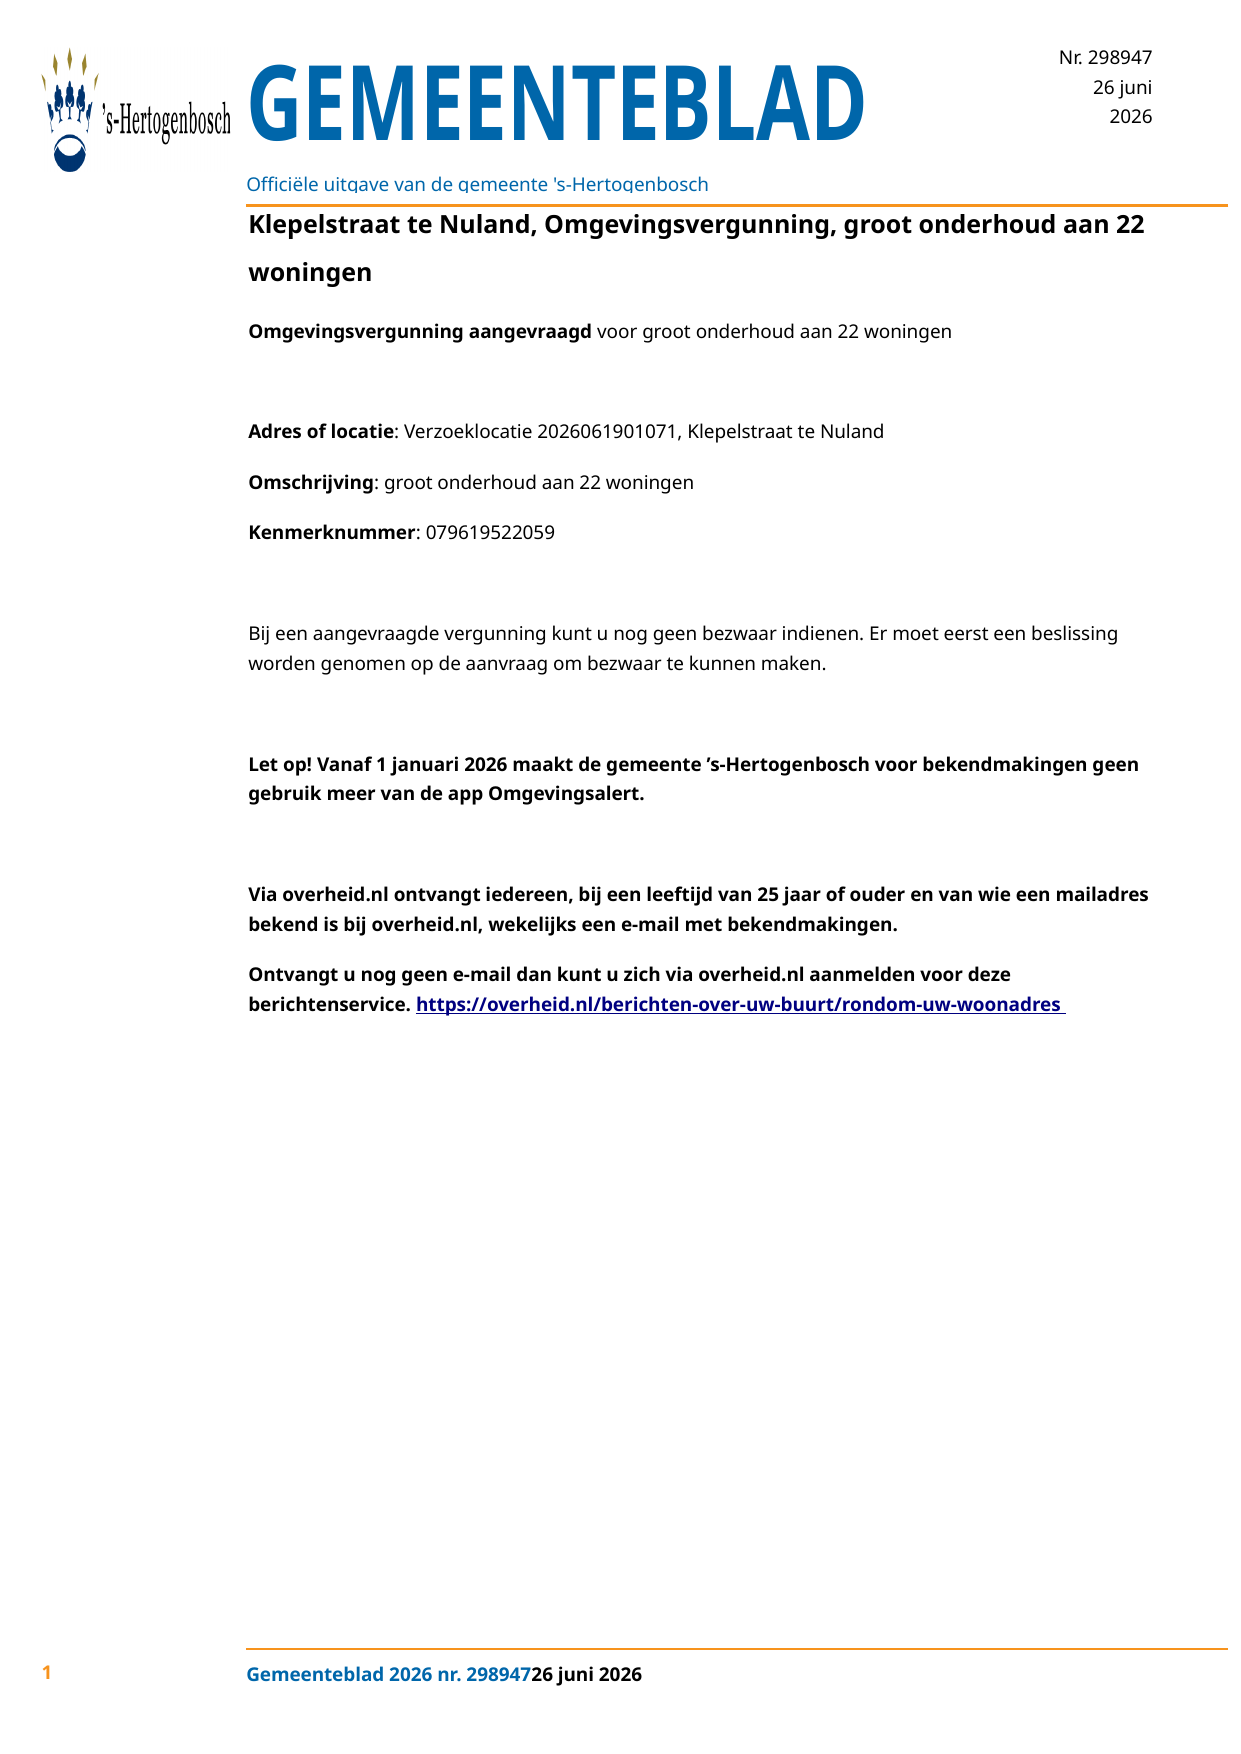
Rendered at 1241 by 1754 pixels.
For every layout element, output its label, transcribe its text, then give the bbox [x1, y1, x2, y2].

text Kenmerknummer: 079619522059 [248, 519, 1152, 545]
text Omgevingsvergunning aangevraagd voor groot onderhoud aan 22 woningen [248, 318, 1152, 344]
text Bij een aangevraagde vergunning kunt u nog geen bezwaar indienen. Er moet eerst een beslissing worden genomen op de aanvraag om bezwaar te kunnen maken. [248, 620, 1152, 676]
text Ontvangt u nog geen e-mail dan kunt u zich via overheid.nl aanmelden voor deze berichtenservice. https://overheid.nl/berichten-over-uw-buurt/rondom-uw-woonadres [248, 961, 1152, 1017]
text Omschrijving: groot onderhoud aan 22 woningen [248, 469, 1152, 495]
text Via overheid.nl ontvangt iedereen, bij een leeftijd van 25 jaar of ouder en van wie een mailadres bekend is bij overheid.nl, wekelijks een e-mail met bekendmakingen. [248, 881, 1152, 937]
text Klepelstraat te Nuland, Omgevingsvergunning, groot onderhoud aan 22 woningen [248, 207, 1152, 288]
text Let op! Vanaf 1 januari 2026 maakt de gemeente ’s-Hertogenbosch voor bekendmakingen geen gebruik meer van de app Omgevingsalert. [248, 751, 1152, 806]
text Adres of locatie: Verzoeklocatie 2026061901071, Klepelstraat te Nuland [248, 419, 1152, 444]
picture [41, 47, 231, 172]
